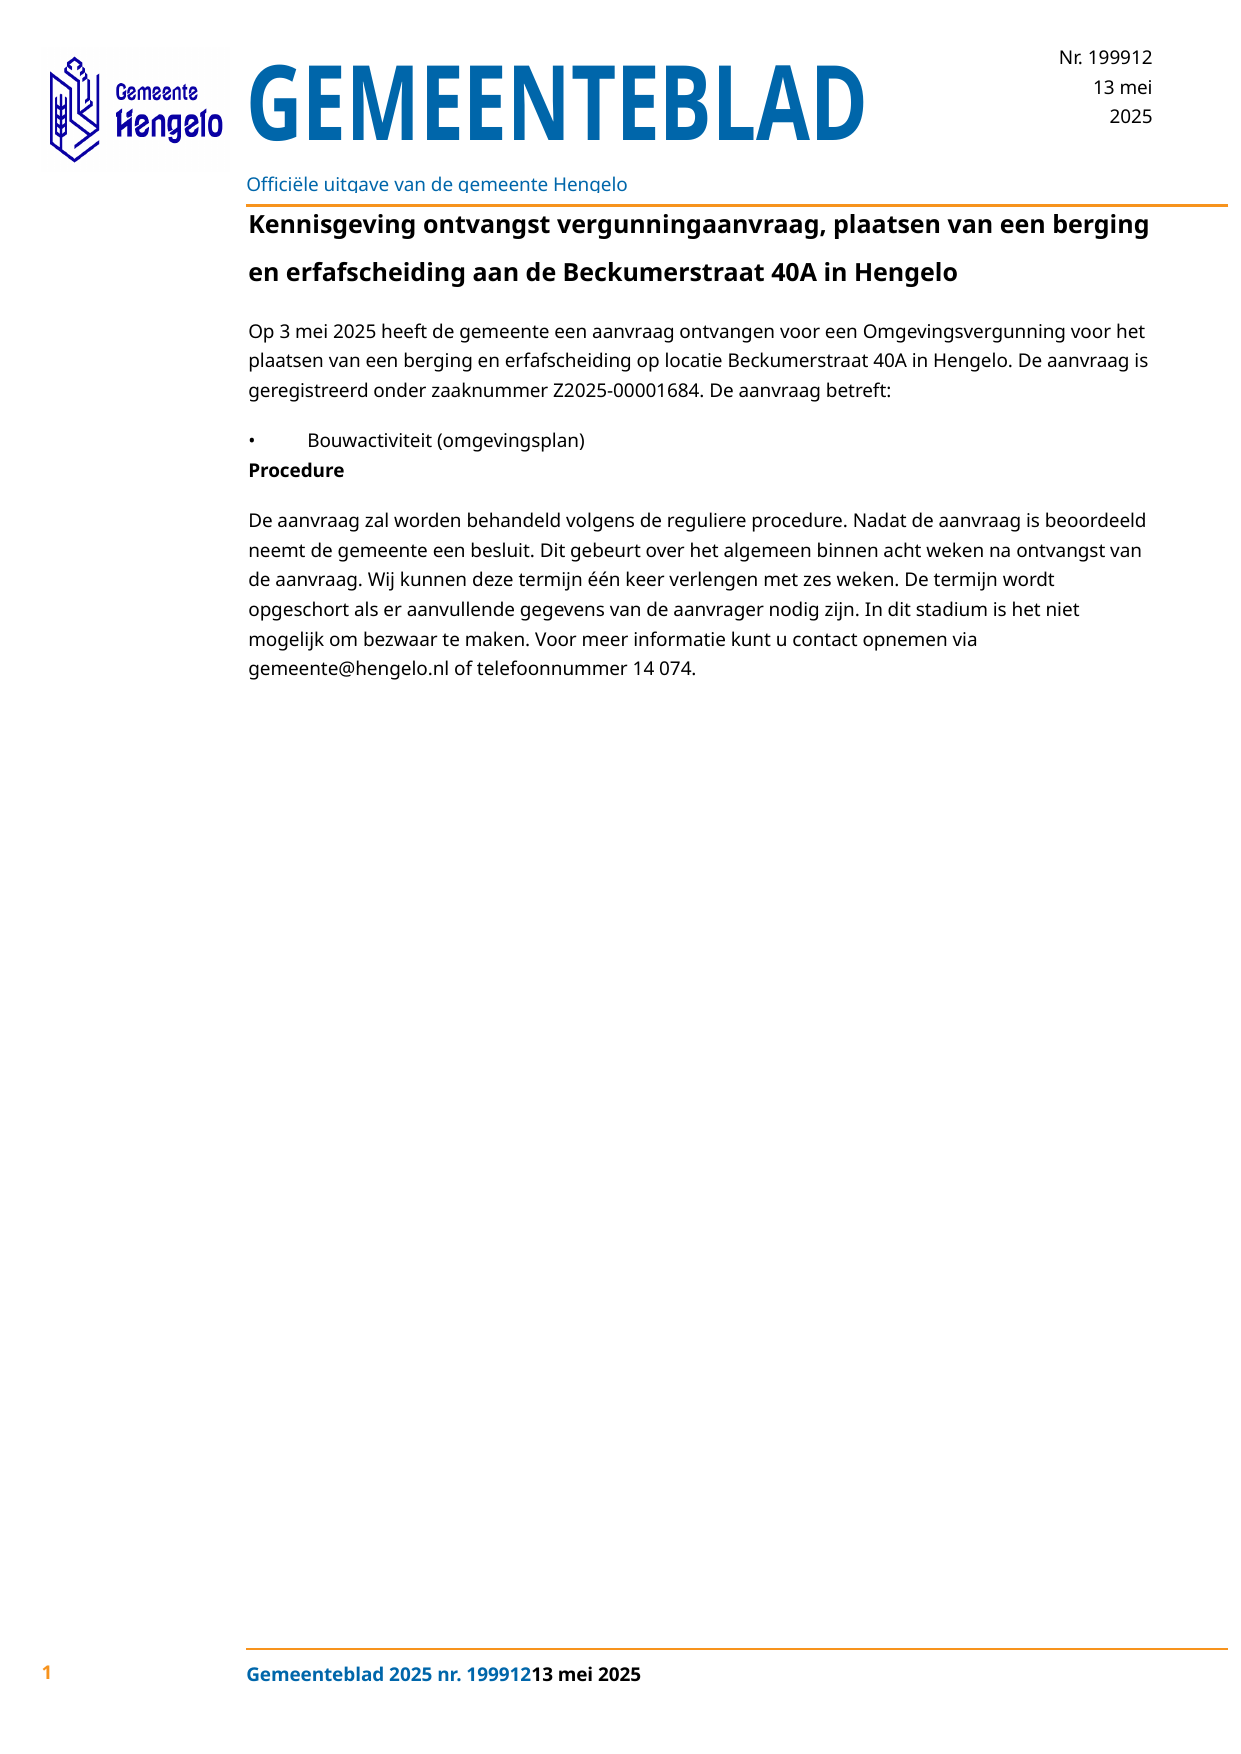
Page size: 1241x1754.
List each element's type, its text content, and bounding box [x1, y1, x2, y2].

list Bouwactiviteit (omgevingsplan) [248, 427, 1152, 453]
text Kennisgeving ontvangst vergunningaanvraag, plaatsen van een berging en erfafscheiding aan de Beckumerstraat 40A in Hengelo [248, 207, 1152, 288]
text De aanvraag zal worden behandeld volgens de reguliere procedure. Nadat de aanvraag is beoordeeld neemt de gemeente een besluit. Dit gebeurt over het algemeen binnen acht weken na ontvangst van de aanvraag. Wij kunnen deze termijn één keer verlengen met zes weken. De termijn wordt opgeschort als er aanvullende gegevens van de aanvrager nodig zijn. In dit stadium is het niet mogelijk om bezwaar te maken. Voor meer informatie kunt u contact opnemen via gemeente@hengelo.nl of telefoonnummer 14 074. [248, 507, 1152, 681]
picture [41, 47, 231, 172]
text Op 3 mei 2025 heeft de gemeente een aanvraag ontvangen voor een Omgevingsvergunning voor het plaatsen van een berging en erfafscheiding op locatie Beckumerstraat 40A in Hengelo. De aanvraag is geregistreerd onder zaaknummer Z2025-00001684. De aanvraag betreft: [248, 318, 1152, 403]
text Procedure [248, 457, 1152, 483]
